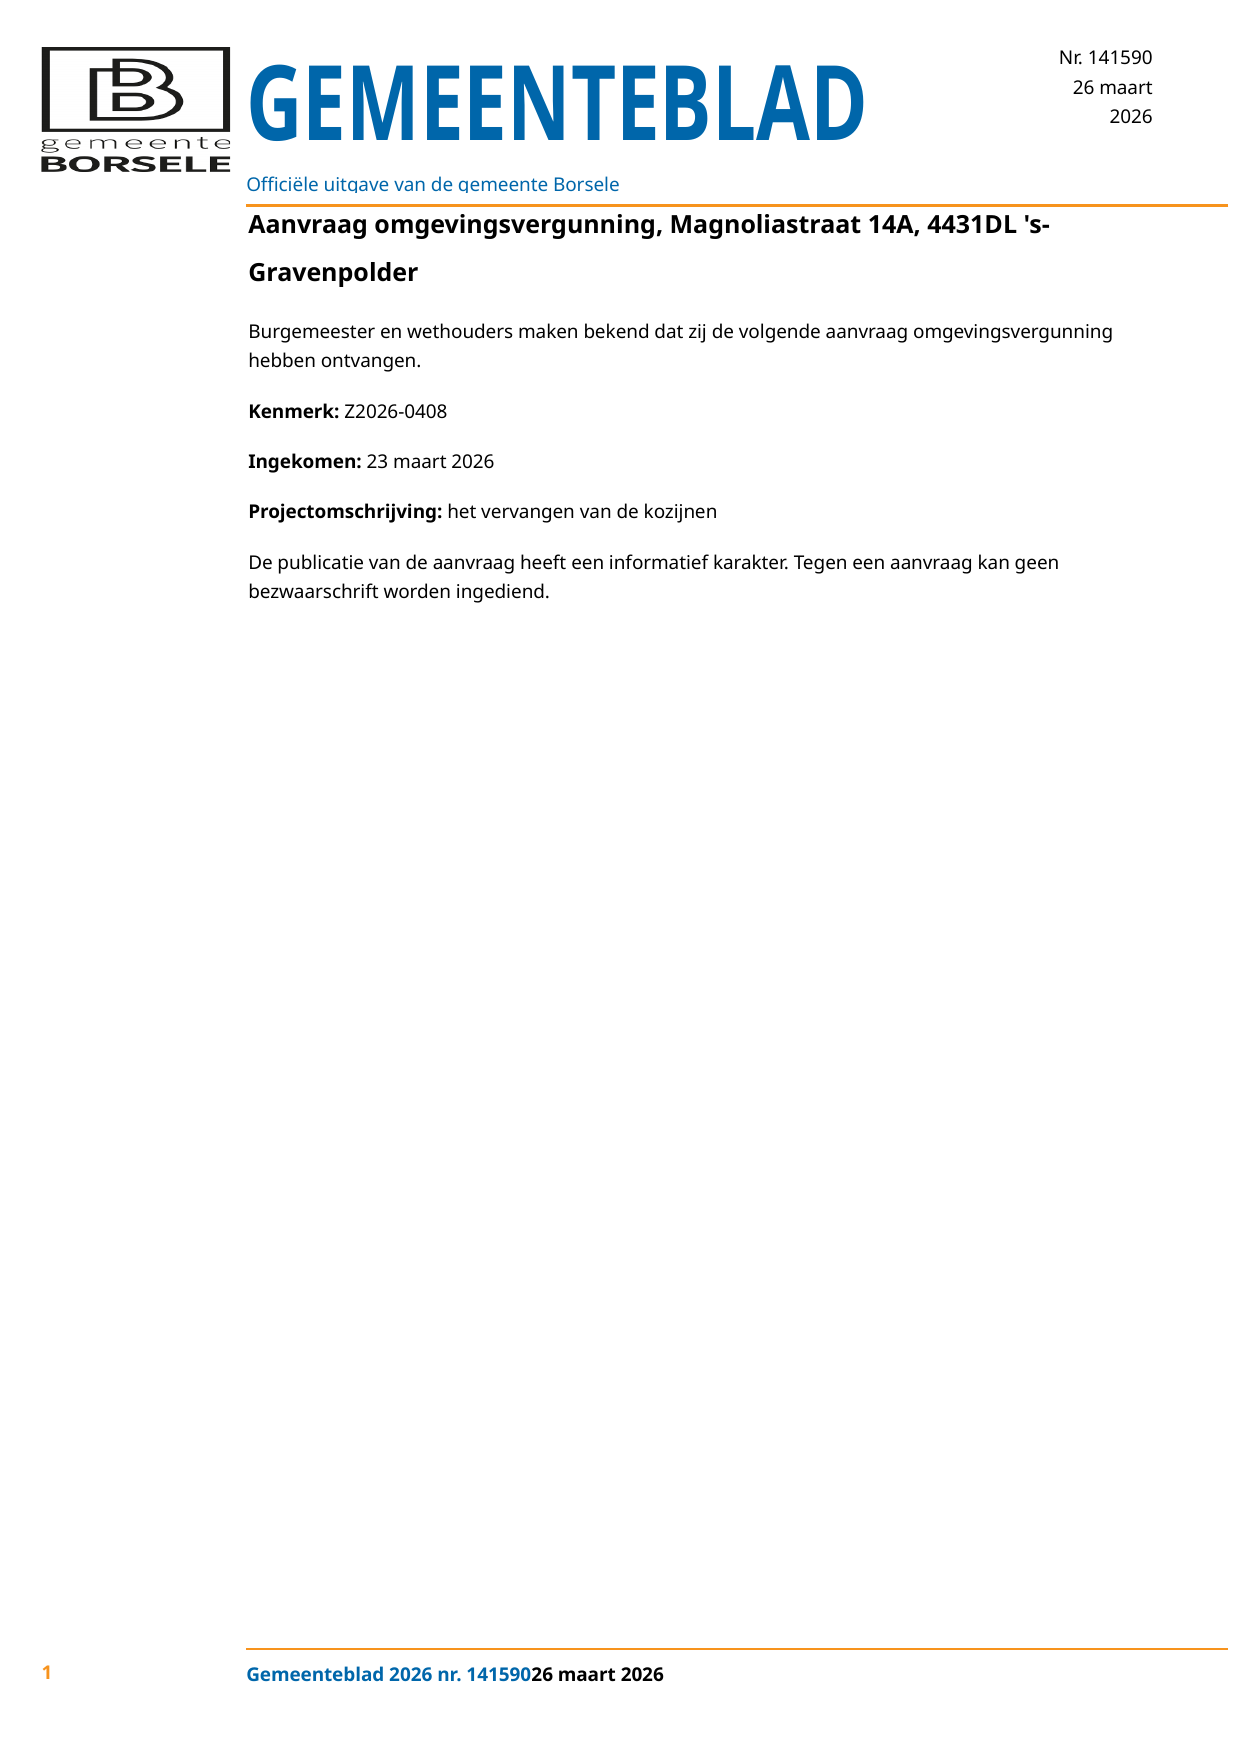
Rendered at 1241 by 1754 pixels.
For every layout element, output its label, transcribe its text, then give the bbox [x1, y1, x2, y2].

picture [41, 47, 231, 172]
text De publicatie van de aanvraag heeft een informatief karakter. Tegen een aanvraag kan geen bezwaarschrift worden ingediend. [248, 549, 1152, 604]
text Kenmerk: Z2026-0408 [248, 398, 1152, 424]
text Projectomschrijving: het vervangen van de kozijnen [248, 499, 1152, 524]
text Ingekomen: 23 maart 2026 [248, 448, 1152, 474]
text Aanvraag omgevingsvergunning, Magnoliastraat 14A, 4431DL 's-Gravenpolder [248, 207, 1152, 288]
text Burgemeester en wethouders maken bekend dat zij de volgende aanvraag omgevingsvergunning hebben ontvangen. [248, 318, 1152, 373]
